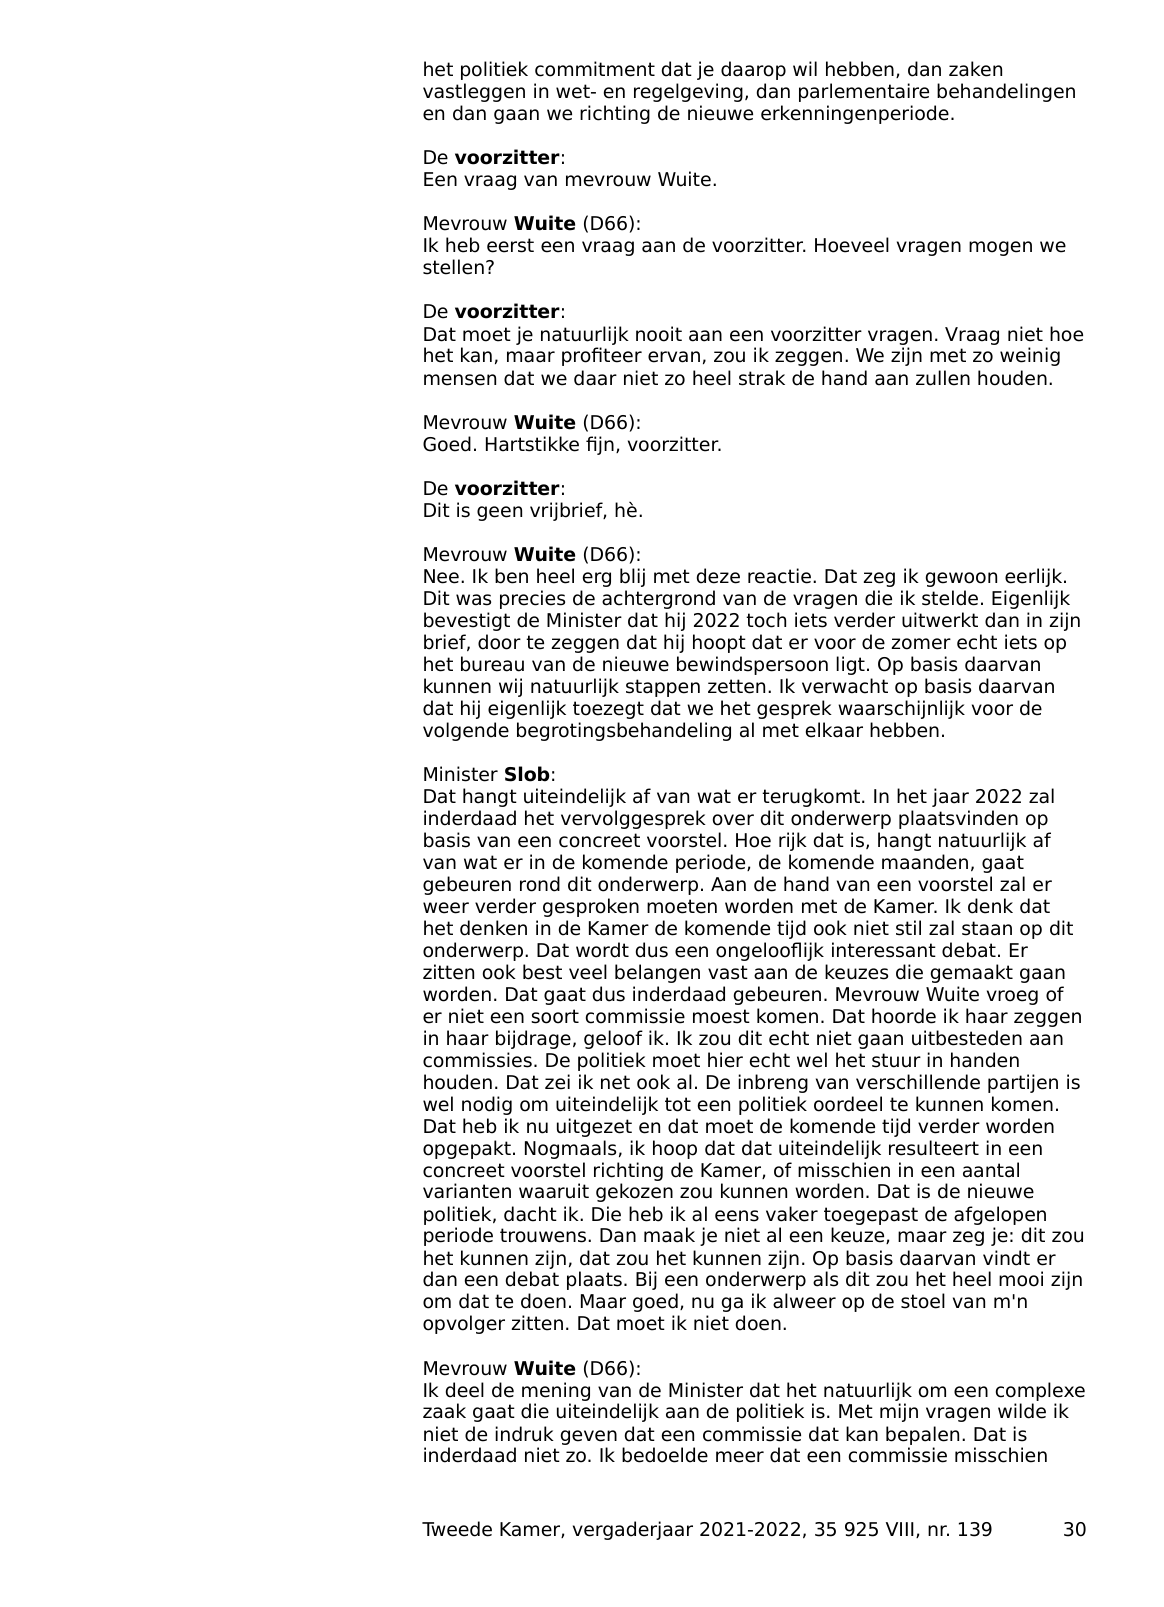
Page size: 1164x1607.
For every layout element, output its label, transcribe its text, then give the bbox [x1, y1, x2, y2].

text Dat hangt uiteindelijk af van wat er terugkomt. In het jaar 2022 zal inderdaad het vervolggesprek over dit onderwerp plaatsvinden op basis van een concreet voorstel. Hoe rijk dat is, hangt natuurlijk af van wat er in de komende periode, de komende maanden, gaat gebeuren rond dit onderwerp. Aan de hand van een voorstel zal er weer verder gesproken moeten worden met de Kamer. Ik denk dat het denken in de Kamer de komende tijd ook niet stil zal staan op dit onderwerp. Dat wordt dus een ongelooflijk interessant debat. Er zitten ook best veel belangen vast aan de keuzes die gemaakt gaan worden. Dat gaat dus inderdaad gebeuren. Mevrouw Wuite vroeg of er niet een soort commissie moest komen. Dat hoorde ik haar zeggen in haar bijdrage, geloof ik. Ik zou dit echt niet gaan uitbesteden aan commissies. De politiek moet hier echt wel het stuur in handen houden. Dat zei ik net ook al. De inbreng van verschillende partijen is wel nodig om uiteindelijk tot een politiek oordeel te kunnen komen. Dat heb ik nu uitgezet en dat moet de komende tijd verder worden opgepakt. Nogmaals, ik hoop dat dat uiteindelijk resulteert in een concreet voorstel richting de Kamer, of misschien in een aantal varianten waaruit gekozen zou kunnen worden. Dat is de nieuwe politiek, dacht ik. Die heb ik al eens vaker toegepast de afgelopen periode trouwens. Dan maak je niet al een keuze, maar zeg je: dit zou het kunnen zijn, dat zou het kunnen zijn. Op basis daarvan vindt er dan een debat plaats. Bij een onderwerp als dit zou het heel mooi zijn om dat te doen. Maar goed, nu ga ik alweer op de stoel van m'n opvolger zitten. Dat moet ik niet doen. [422, 786, 1087, 1335]
text Mevrouw Wuite (D66): [422, 213, 1087, 235]
text Een vraag van mevrouw Wuite. [422, 169, 1087, 191]
text het politiek commitment dat je daarop wil hebben, dan zaken vastleggen in wet- en regelgeving, dan parlementaire behandelingen en dan gaan we richting de nieuwe erkenningenperiode. [422, 59, 1087, 125]
text De voorzitter: [422, 478, 1087, 500]
text Mevrouw Wuite (D66): [422, 544, 1087, 566]
text Mevrouw Wuite (D66): [422, 1357, 1087, 1379]
text Ik heb eerst een vraag aan de voorzitter. Hoeveel vragen mogen we stellen? [422, 235, 1087, 279]
text Dat moet je natuurlijk nooit aan een voorzitter vragen. Vraag niet hoe het kan, maar profiteer ervan, zou ik zeggen. We zijn met zo weinig mensen dat we daar niet zo heel strak de hand aan zullen houden. [422, 323, 1087, 389]
text De voorzitter: [422, 147, 1087, 169]
text Ik deel de mening van de Minister dat het natuurlijk om een complexe zaak gaat die uiteindelijk aan de politiek is. Met mijn vragen wilde ik niet de indruk geven dat een commissie dat kan bepalen. Dat is inderdaad niet zo. Ik bedoelde meer dat een commissie misschien [422, 1379, 1087, 1467]
text Dit is geen vrijbrief, hè. [422, 500, 1087, 522]
text De voorzitter: [422, 301, 1087, 323]
text Minister Slob: [422, 764, 1087, 786]
text Goed. Hartstikke fijn, voorzitter. [422, 433, 1087, 456]
text Mevrouw Wuite (D66): [422, 412, 1087, 433]
text Nee. Ik ben heel erg blij met deze reactie. Dat zeg ik gewoon eerlijk. Dit was precies de achtergrond van de vragen die ik stelde. Eigenlijk bevestigt de Minister dat hij 2022 toch iets verder uitwerkt dan in zijn brief, door te zeggen dat hij hoopt dat er voor de zomer echt iets op het bureau van de nieuwe bewindspersoon ligt. Op basis daarvan kunnen wij natuurlijk stappen zetten. Ik verwacht op basis daarvan dat hij eigenlijk toezegt dat we het gesprek waarschijnlijk voor de volgende begrotingsbehandeling al met elkaar hebben. [422, 566, 1087, 742]
